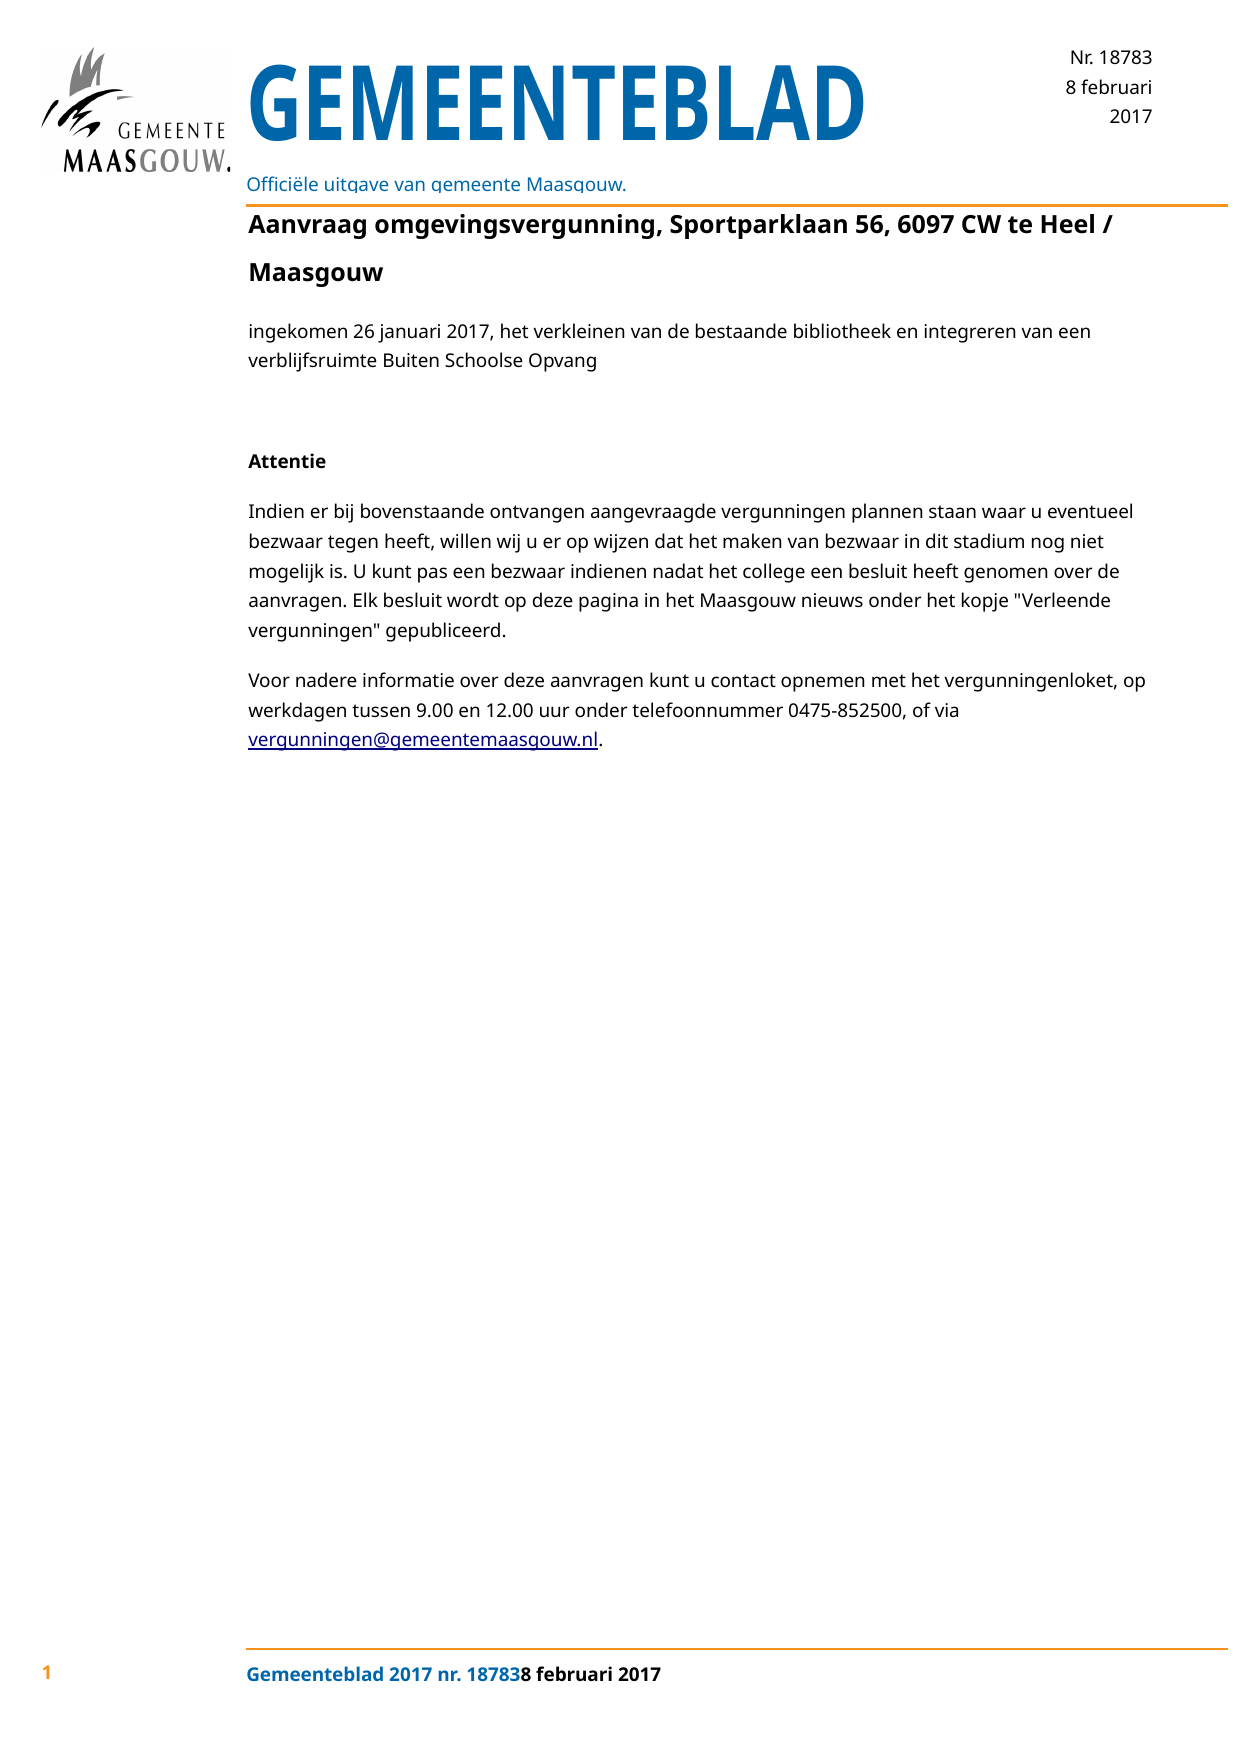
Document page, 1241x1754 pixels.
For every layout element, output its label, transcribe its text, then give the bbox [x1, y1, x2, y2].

text ingekomen 26 januari 2017, het verkleinen van de bestaande bibliotheek en integreren van een verblijfsruimte Buiten Schoolse Opvang [248, 318, 1152, 373]
text Attentie [248, 448, 1152, 474]
text Aanvraag omgevingsvergunning, Sportparklaan 56, 6097 CW te Heel / Maasgouw [248, 207, 1152, 288]
text Voor nadere informatie over deze aanvragen kunt u contact opnemen met het vergunningenloket, op werkdagen tussen 9.00 en 12.00 uur onder telefoonnummer 0475-852500, of via vergunningen@gemeentemaasgouw.nl. [248, 667, 1152, 752]
text Indien er bij bovenstaande ontvangen aangevraagde vergunningen plannen staan waar u eventueel bezwaar tegen heeft, willen wij u er op wijzen dat het maken van bezwaar in dit stadium nog niet mogelijk is. U kunt pas een bezwaar indienen nadat het college een besluit heeft genomen over de aanvragen. Elk besluit wordt op deze pagina in het Maasgouw nieuws onder het kopje "Verleende vergunningen" gepubliceerd. [248, 499, 1152, 643]
picture [41, 47, 231, 172]
